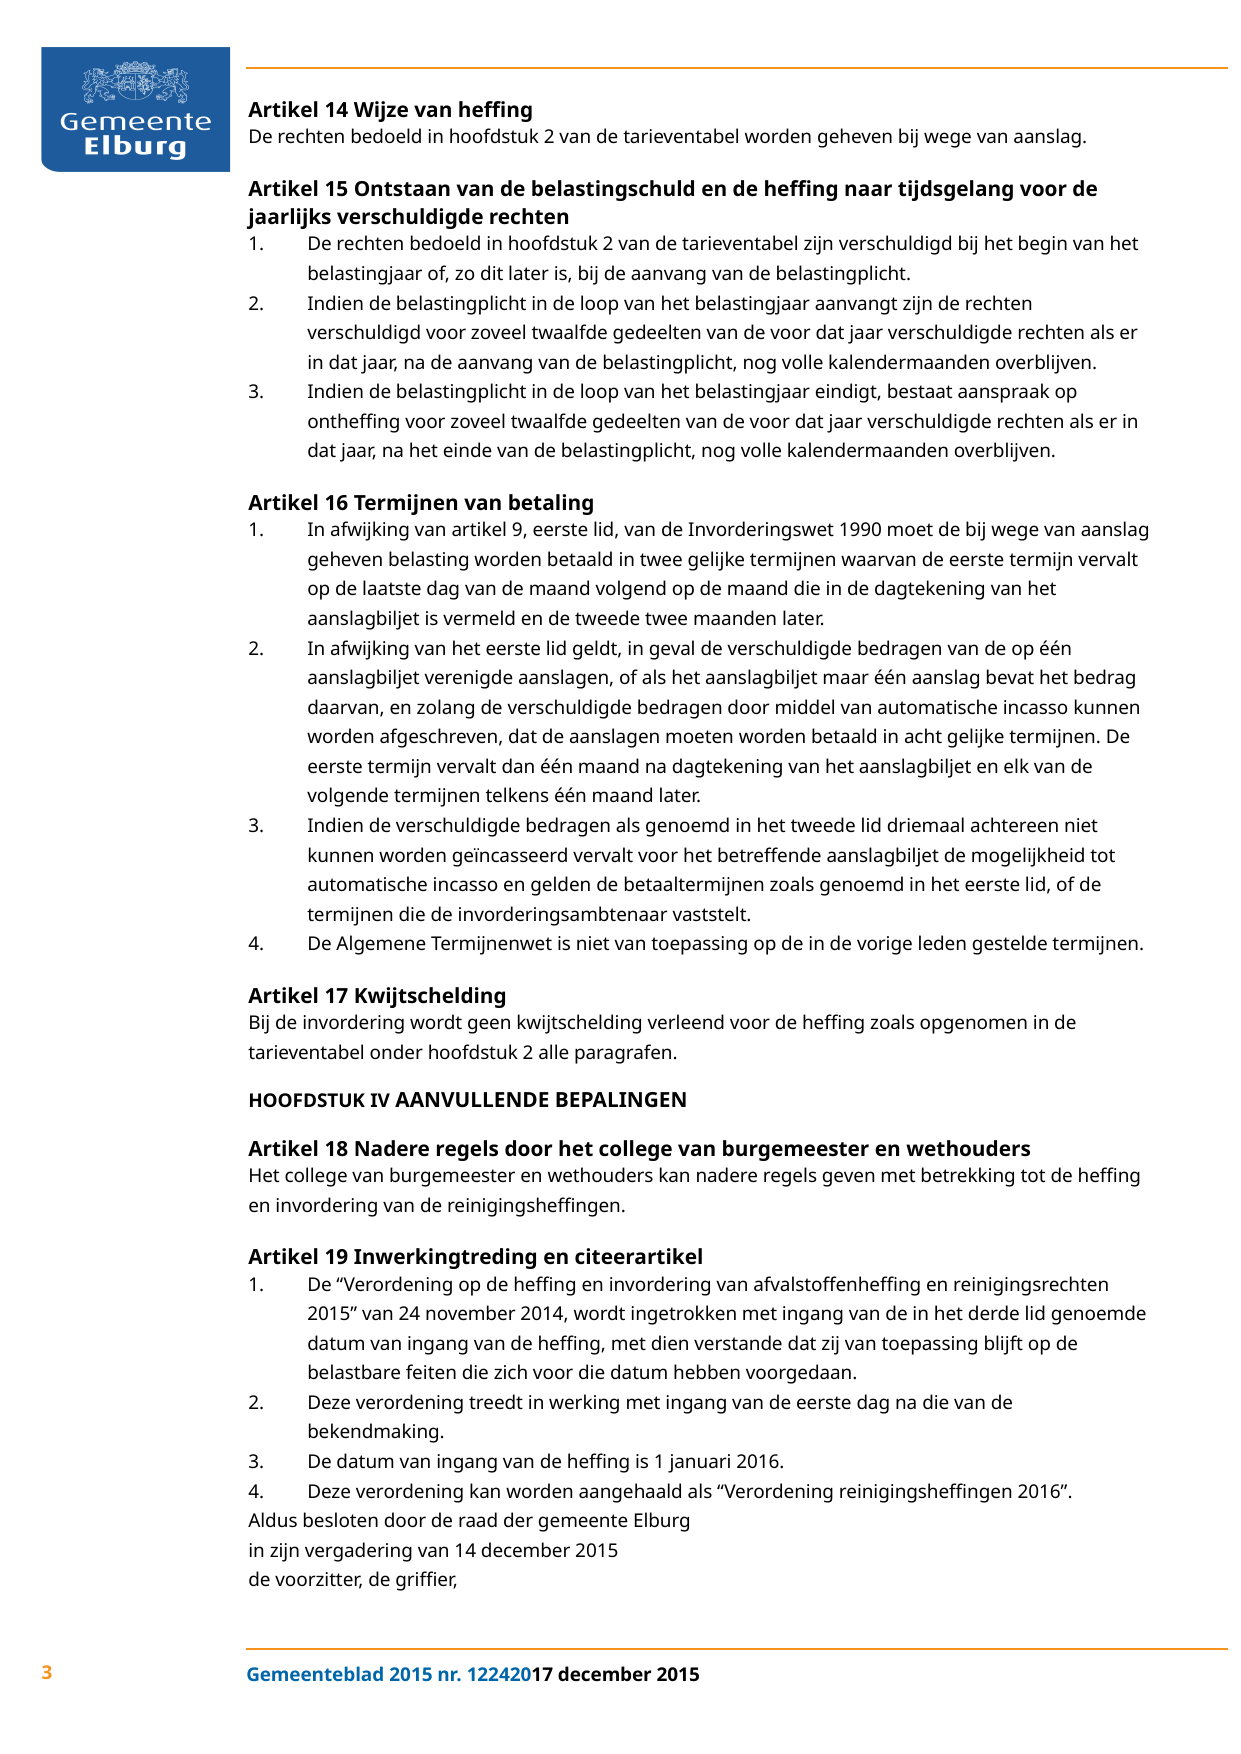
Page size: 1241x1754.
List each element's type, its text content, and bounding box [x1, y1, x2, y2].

text Het college van burgemeester en wethouders kan nadere regels geven met betrekking tot de heffing en invordering van de reinigingsheffingen. [248, 1162, 1152, 1218]
text Artikel 14 Wijze van heffing [248, 95, 1152, 123]
list De Algemene Termijnenwet is niet van toepassing op de in de vorige leden gestelde termijnen. [248, 931, 1152, 956]
text Artikel 15 Ontstaan van de belastingschuld en de heffing naar tijdsgelang voor de jaarlijks verschuldigde rechten [248, 174, 1152, 231]
list Indien de belastingplicht in de loop van het belastingjaar eindigt, bestaat aanspraak op ontheffing voor zoveel twaalfde gedeelten van de voor dat jaar verschuldigde rechten als er in dat jaar, na het einde van de belastingplicht, nog volle kalendermaanden overblijven. [248, 378, 1152, 463]
list In afwijking van het eerste lid geldt, in geval de verschuldigde bedragen van de op één aanslagbiljet verenigde aanslagen, of als het aanslagbiljet maar één aanslag bevat het bedrag daarvan, en zolang de verschuldigde bedragen door middel van automatische incasso kunnen worden afgeschreven, dat de aanslagen moeten worden betaald in acht gelijke termijnen. De eerste termijn vervalt dan één maand na dagtekening van het aanslagbiljet en elk van de volgende termijnen telkens één maand later. [248, 635, 1152, 808]
text Aldus besloten door de raad der gemeente Elburg [248, 1507, 1152, 1533]
text Artikel 18 Nadere regels door het college van burgemeester en wethouders [248, 1134, 1152, 1162]
text in zijn vergadering van 14 december 2015 [248, 1537, 1152, 1563]
text HOOFDSTUK IV AANVULLENDE BEPALINGEN [248, 1085, 1152, 1113]
list Indien de verschuldigde bedragen als genoemd in het tweede lid driemaal achtereen niet kunnen worden geïncasseerd vervalt voor het betreffende aanslagbiljet de mogelijkheid tot automatische incasso en gelden de betaaltermijnen zoals genoemd in het eerste lid, of de termijnen die de invorderingsambtenaar vaststelt. [248, 812, 1152, 927]
picture [41, 47, 231, 172]
text Artikel 19 Inwerkingtreding en citeerartikel [248, 1242, 1152, 1271]
list De rechten bedoeld in hoofdstuk 2 van de tarieventabel zijn verschuldigd bij het begin van het belastingjaar of, zo dit later is, bij de aanvang van de belastingplicht. [248, 231, 1152, 286]
list In afwijking van artikel 9, eerste lid, van de Invorderingswet 1990 moet de bij wege van aanslag geheven belasting worden betaald in twee gelijke termijnen waarvan de eerste termijn vervalt op de laatste dag van de maand volgend op de maand die in de dagtekening van het aanslagbiljet is vermeld en de tweede twee maanden later. [248, 516, 1152, 631]
list Deze verordening kan worden aangehaald als “Verordening reinigingsheffingen 2016”. [248, 1478, 1152, 1504]
list Indien de belastingplicht in de loop van het belastingjaar aanvangt zijn de rechten verschuldigd voor zoveel twaalfde gedeelten van de voor dat jaar verschuldigde rechten als er in dat jaar, na de aanvang van de belastingplicht, nog volle kalendermaanden overblijven. [248, 290, 1152, 374]
text Bij de invordering wordt geen kwijtschelding verleend voor de heffing zoals opgenomen in de tarieventabel onder hoofdstuk 2 alle paragrafen. [248, 1009, 1152, 1065]
list De datum van ingang van de heffing is 1 januari 2016. [248, 1448, 1152, 1474]
list De “Verordening op de heffing en invordering van afvalstoffenheffing en reinigingsrechten 2015” van 24 november 2014, wordt ingetrokken met ingang van de in het derde lid genoemde datum van ingang van de heffing, met dien verstande dat zij van toepassing blijft op de belastbare feiten die zich voor die datum hebben voorgedaan. [248, 1271, 1152, 1385]
text Artikel 16 Termijnen van betaling [248, 488, 1152, 516]
list Deze verordening treedt in werking met ingang van de eerste dag na die van de bekendmaking. [248, 1389, 1152, 1444]
text De rechten bedoeld in hoofdstuk 2 van de tarieventabel worden geheven bij wege van aanslag. [248, 123, 1152, 149]
text de voorzitter, de griffier, [248, 1567, 1152, 1592]
text Artikel 17 Kwijtschelding [248, 981, 1152, 1009]
